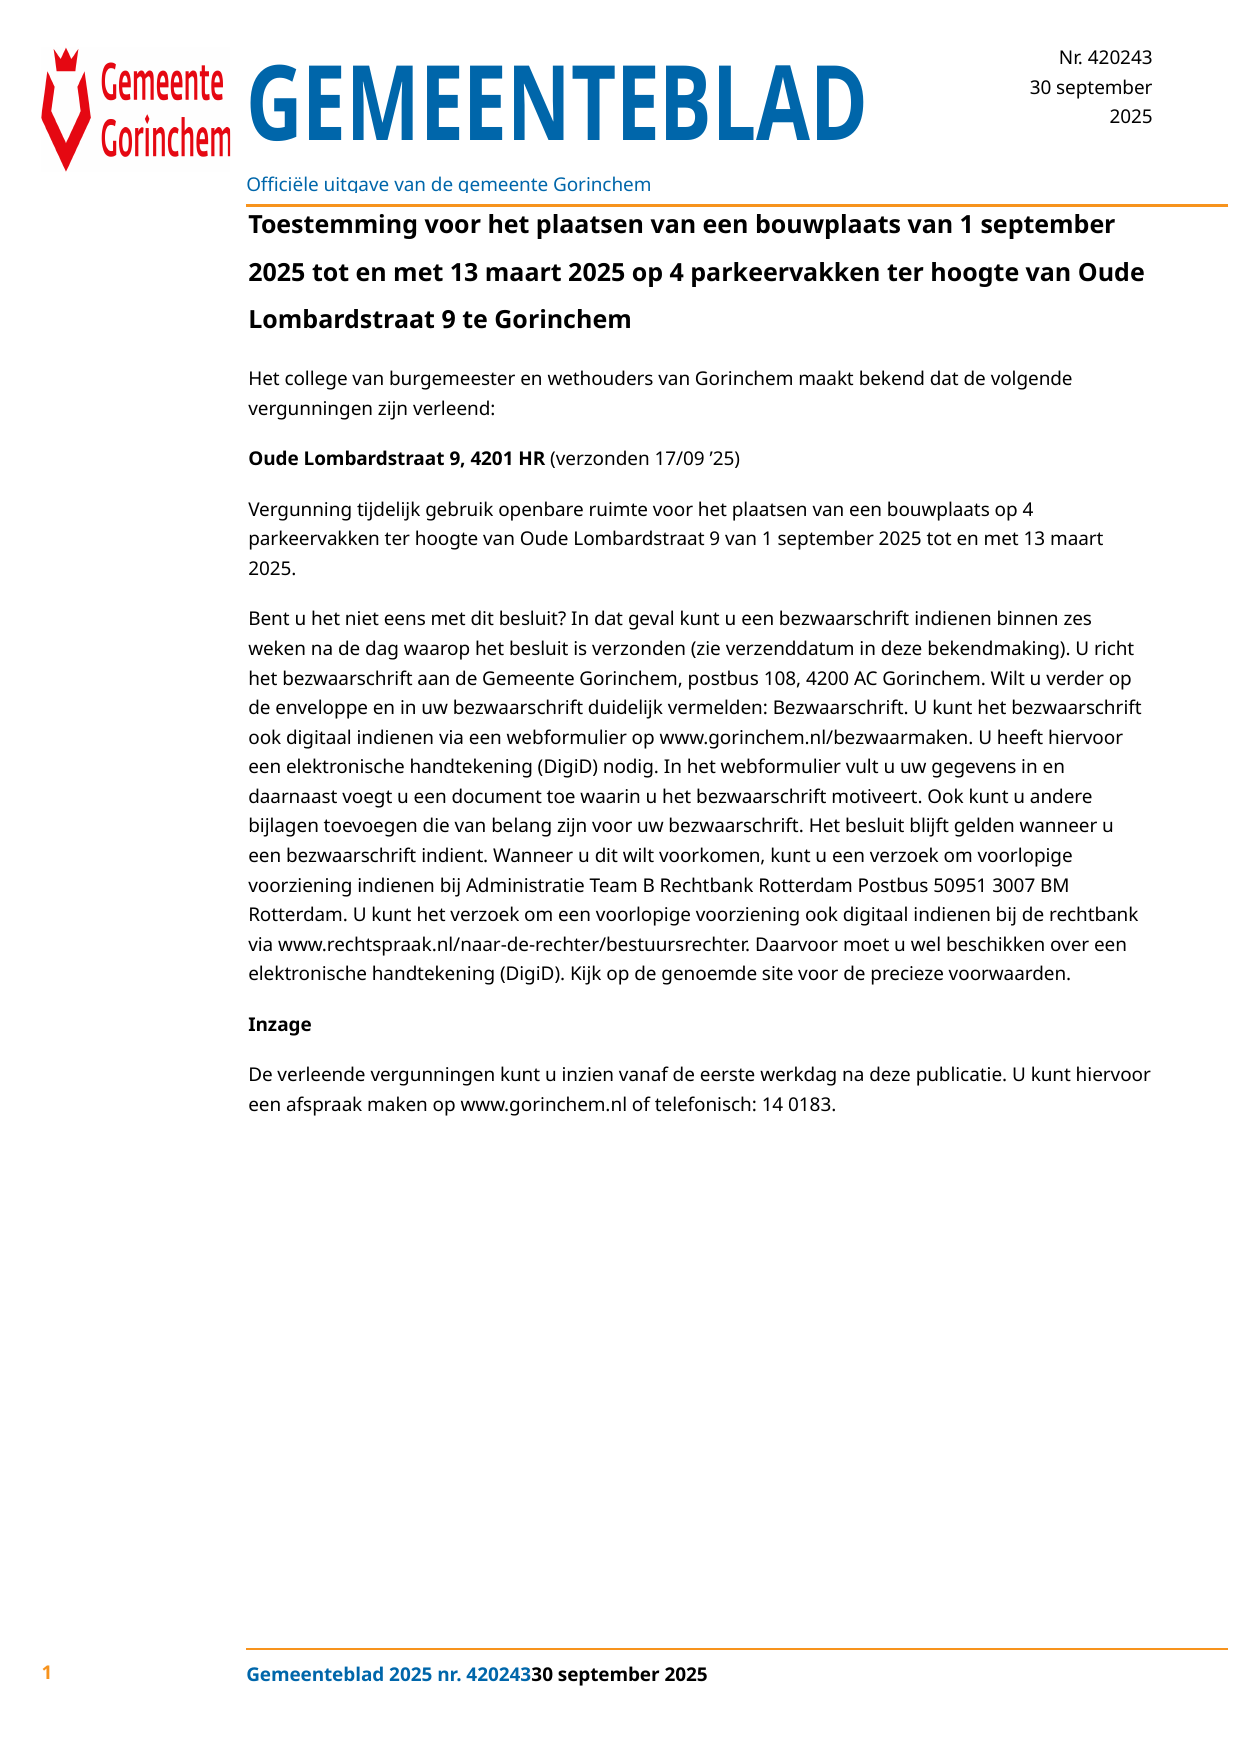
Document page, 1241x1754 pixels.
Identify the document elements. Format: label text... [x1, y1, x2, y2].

text Bent u het niet eens met dit besluit? In dat geval kunt u een bezwaarschrift indienen binnen zes weken na de dag waarop het besluit is verzonden (zie verzenddatum in deze bekendmaking). U richt het bezwaarschrift aan de Gemeente Gorinchem, postbus 108, 4200 AC Gorinchem. Wilt u verder op de enveloppe en in uw bezwaarschrift duidelijk vermelden: Bezwaarschrift. U kunt het bezwaarschrift ook digitaal indienen via een webformulier op www.gorinchem.nl/bezwaarmaken. U heeft hiervoor een elektronische handtekening (DigiD) nodig. In het webformulier vult u uw gegevens in en daarnaast voegt u een document toe waarin u het bezwaarschrift motiveert. Ook kunt u andere bijlagen toevoegen die van belang zijn voor uw bezwaarschrift. Het besluit blijft gelden wanneer u een bezwaarschrift indient. Wanneer u dit wilt voorkomen, kunt u een verzoek om voorlopige voorziening indienen bij Administratie Team B Rechtbank Rotterdam Postbus 50951 3007 BM Rotterdam. U kunt het verzoek om een voorlopige voorziening ook digitaal indienen bij de rechtbank via www.rechtspraak.nl/naar-de-rechter/bestuursrechter. Daarvoor moet u wel beschikken over een elektronische handtekening (DigiD). Kijk op de genoemde site voor de precieze voorwaarden. [248, 606, 1152, 986]
text De verleende vergunningen kunt u inzien vanaf de eerste werkdag na deze publicatie. U kunt hiervoor een afspraak maken op www.gorinchem.nl of telefonisch: 14 0183. [248, 1061, 1152, 1117]
text Het college van burgemeester en wethouders van Gorinchem maakt bekend dat de volgende vergunningen zijn verleend: [248, 366, 1152, 421]
text Toestemming voor het plaatsen van een bouwplaats van 1 september 2025 tot en met 13 maart 2025 op 4 parkeervakken ter hoogte van Oude Lombardstraat 9 te Gorinchem [248, 207, 1152, 336]
text Vergunning tijdelijk gebruik openbare ruimte voor het plaatsen van een bouwplaats op 4 parkeervakken ter hoogte van Oude Lombardstraat 9 van 1 september 2025 tot en met 13 maart 2025. [248, 496, 1152, 581]
text Oude Lombardstraat 9, 4201 HR (verzonden 17/09 ’25) [248, 446, 1152, 471]
picture [41, 47, 231, 172]
text Inzage [248, 1011, 1152, 1037]
